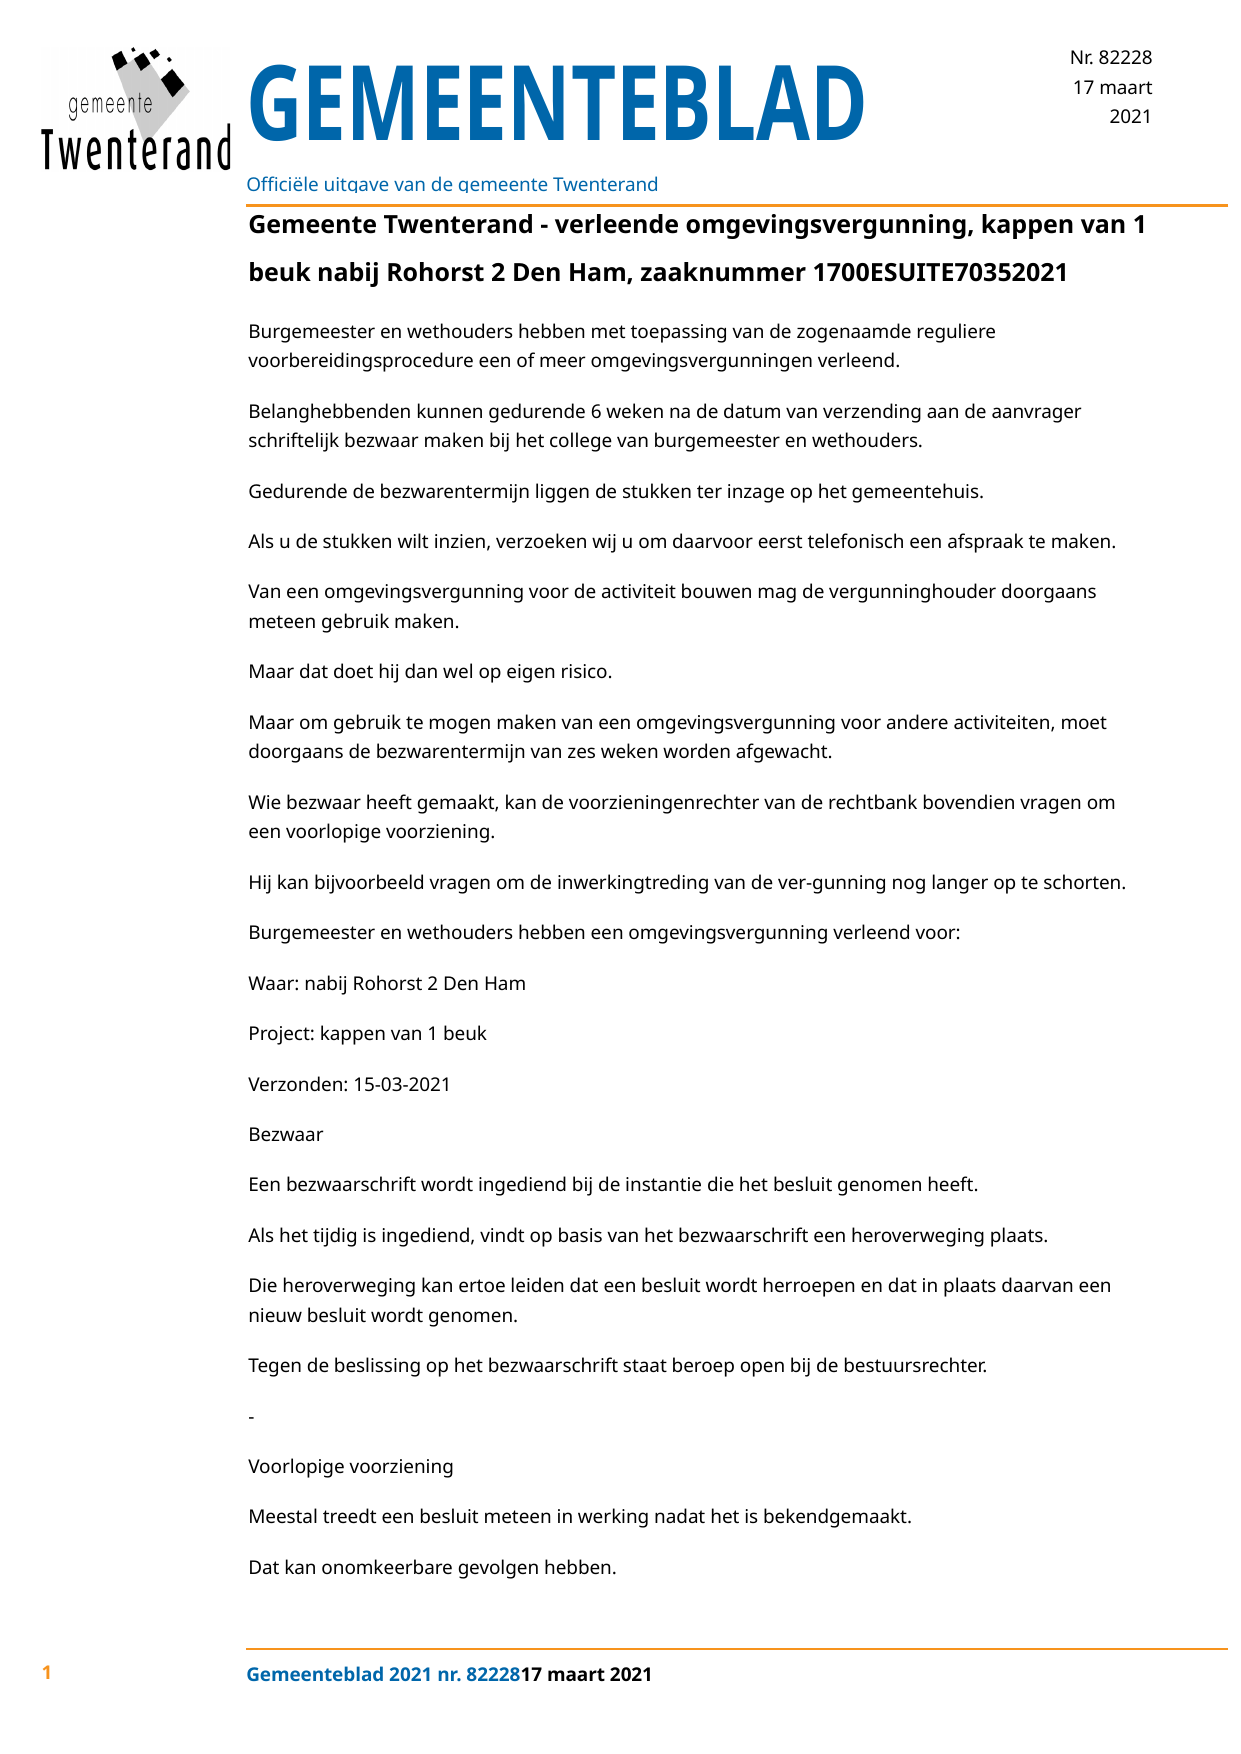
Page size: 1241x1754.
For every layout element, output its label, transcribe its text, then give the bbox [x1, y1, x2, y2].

text Voorlopige voorziening [248, 1453, 1152, 1479]
text Van een omgevingsvergunning voor de activiteit bouwen mag de vergunninghouder doorgaans meteen gebruik maken. [248, 579, 1152, 634]
text Wie bezwaar heeft gemaakt, kan de voorzieningenrechter van de rechtbank bovendien vragen om een voorlopige voorziening. [248, 789, 1152, 844]
text Gemeente Twenterand - verleende omgevingsvergunning, kappen van 1 beuk nabij Rohorst 2 Den Ham, zaaknummer 1700ESUITE70352021 [248, 207, 1152, 288]
text Die heroverweging kan ertoe leiden dat een besluit wordt herroepen en dat in plaats daarvan een nieuw besluit wordt genomen. [248, 1272, 1152, 1328]
text Meestal treedt een besluit meteen in werking nadat het is bekendgemaakt. [248, 1504, 1152, 1529]
text Een bezwaarschrift wordt ingediend bij de instantie die het besluit genomen heeft. [248, 1172, 1152, 1197]
text Dat kan onomkeerbare gevolgen hebben. [248, 1554, 1152, 1580]
text Burgemeester en wethouders hebben met toepassing van de zogenaamde reguliere voorbereidingsprocedure een of meer omgevingsvergunningen verleend. [248, 318, 1152, 373]
text Tegen de beslissing op het bezwaarschrift staat beroep open bij de bestuursrechter. [248, 1352, 1152, 1378]
text Verzonden: 15-03-2021 [248, 1071, 1152, 1097]
text Hij kan bijvoorbeeld vragen om de inwerkingtreding van de ver-gunning nog langer op te schorten. [248, 869, 1152, 895]
text Waar: nabij Rohorst 2 Den Ham [248, 970, 1152, 996]
text Gedurende de bezwarentermijn liggen de stukken ter inzage op het gemeentehuis. [248, 478, 1152, 504]
text Bezwaar [248, 1121, 1152, 1147]
text Als u de stukken wilt inzien, verzoeken wij u om daarvoor eerst telefonisch een afspraak te maken. [248, 528, 1152, 554]
text Maar dat doet hij dan wel op eigen risico. [248, 659, 1152, 684]
text Als het tijdig is ingediend, vindt op basis van het bezwaarschrift een heroverweging plaats. [248, 1222, 1152, 1248]
text Maar om gebruik te mogen maken van een omgevingsvergunning voor andere activiteiten, moet doorgaans de bezwarentermijn van zes weken worden afgewacht. [248, 709, 1152, 764]
text Project: kappen van 1 beuk [248, 1020, 1152, 1046]
text - [248, 1403, 1152, 1429]
text Burgemeester en wethouders hebben een omgevingsvergunning verleend voor: [248, 919, 1152, 945]
text Belanghebbenden kunnen gedurende 6 weken na de datum van verzending aan de aanvrager schriftelijk bezwaar maken bij het college van burgemeester en wethouders. [248, 398, 1152, 453]
picture [41, 47, 231, 172]
